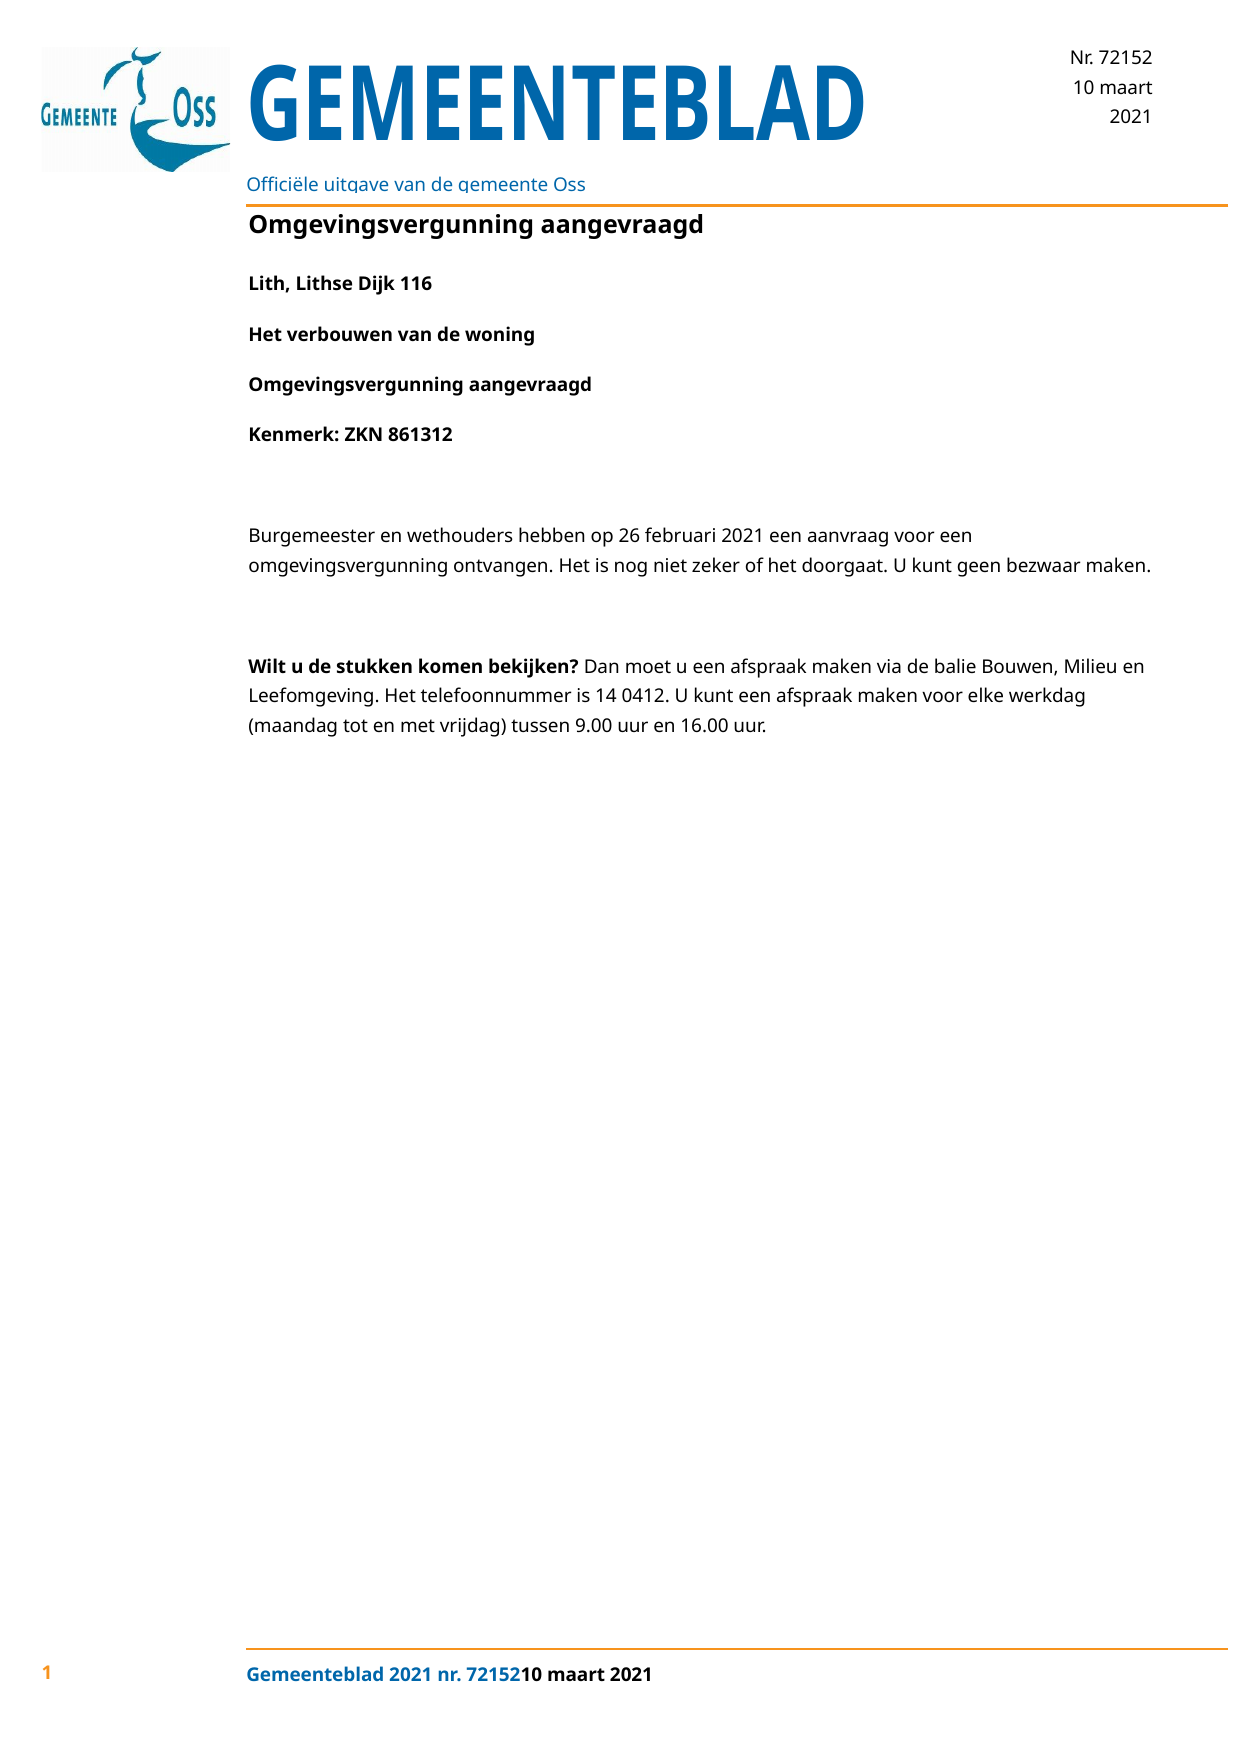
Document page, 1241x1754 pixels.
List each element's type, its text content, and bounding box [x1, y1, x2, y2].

text Het verbouwen van de woning [248, 321, 1152, 346]
text Burgemeester en wethouders hebben op 26 februari 2021 een aanvraag voor een omgevingsvergunning ontvangen. Het is nog niet zeker of het doorgaat. U kunt geen bezwaar maken. [248, 522, 1152, 578]
picture [41, 47, 231, 172]
text Kenmerk: ZKN 861312 [248, 422, 1152, 447]
text Omgevingsvergunning aangevraagd [248, 207, 1152, 241]
text Omgevingsvergunning aangevraagd [248, 371, 1152, 397]
text Wilt u de stukken komen bekijken? Dan moet u een afspraak maken via de balie Bouwen, Milieu en Leefomgeving. Het telefoonnummer is 14 0412. U kunt een afspraak maken voor elke werkdag (maandag tot en met vrijdag) tussen 9.00 uur en 16.00 uur. [248, 653, 1152, 738]
text Lith, Lithse Dijk 116 [248, 270, 1152, 296]
